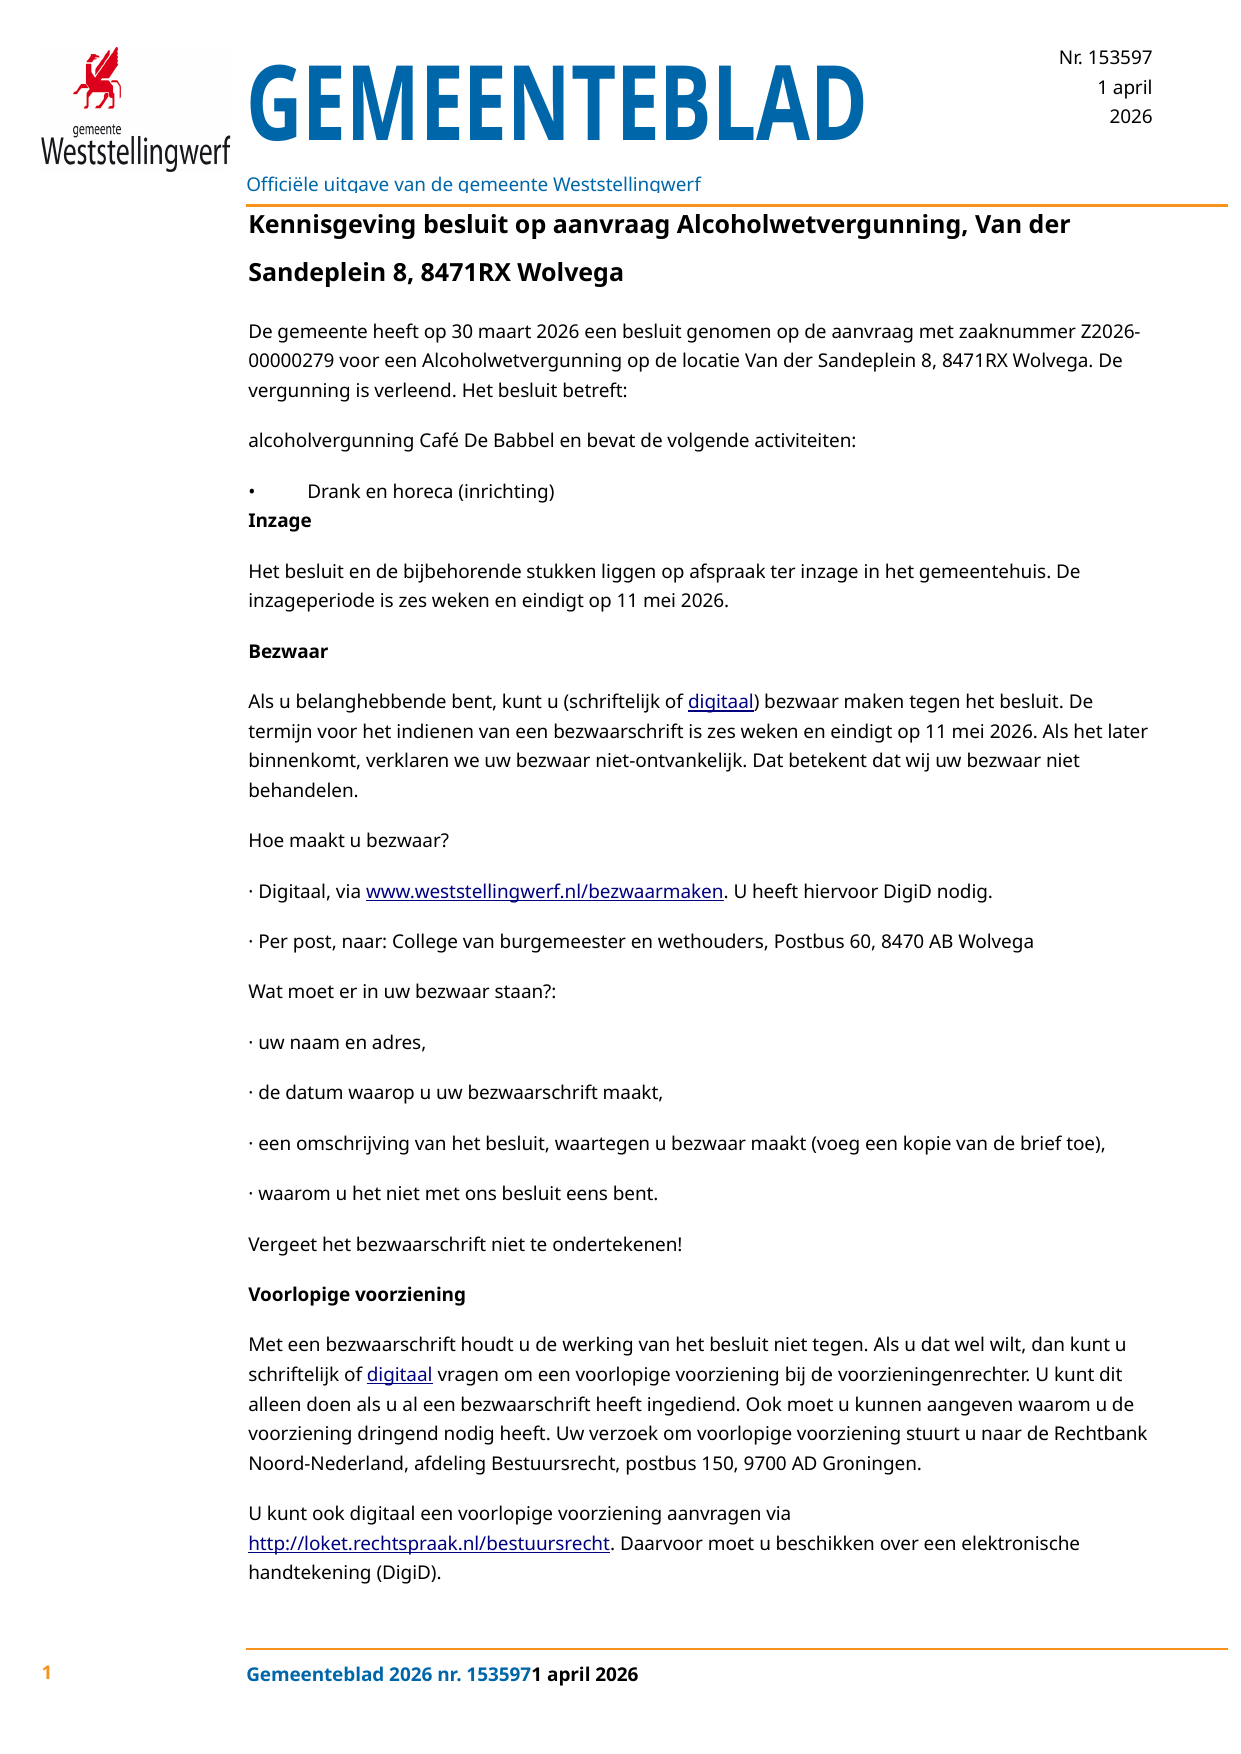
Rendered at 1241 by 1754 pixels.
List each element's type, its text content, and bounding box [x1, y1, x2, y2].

text · Digitaal, via www.weststellingwerf.nl/bezwaarmaken. U heeft hiervoor DigiD nodig. [248, 878, 1152, 904]
text Voorlopige voorziening [248, 1281, 1152, 1307]
text Hoe maakt u bezwaar? [248, 827, 1152, 853]
text Kennisgeving besluit op aanvraag Alcoholwetvergunning, Van der Sandeplein 8, 8471RX Wolvega [248, 207, 1152, 288]
text Wat moet er in uw bezwaar staan?: [248, 979, 1152, 1004]
text · uw naam en adres, [248, 1029, 1152, 1055]
text Het besluit en de bijbehorende stukken liggen op afspraak ter inzage in het gemeentehuis. De inzageperiode is zes weken en eindigt op 11 mei 2026. [248, 558, 1152, 613]
text Vergeet het bezwaarschrift niet te ondertekenen! [248, 1231, 1152, 1257]
text U kunt ook digitaal een voorlopige voorziening aanvragen via http://loket.rechtspraak.nl/bestuursrecht. Daarvoor moet u beschikken over een elektronische handtekening (DigiD). [248, 1500, 1152, 1585]
text · Per post, naar: College van burgemeester en wethouders, Postbus 60, 8470 AB Wolvega [248, 928, 1152, 954]
text Inzage [248, 507, 1152, 533]
text · waarom u het niet met ons besluit eens bent. [248, 1180, 1152, 1206]
text · een omschrijving van het besluit, waartegen u bezwaar maakt (voeg een kopie van de brief toe), [248, 1130, 1152, 1156]
text Als u belanghebbende bent, kunt u (schriftelijk of digitaal) bezwaar maken tegen het besluit. De termijn voor het indienen van een bezwaarschrift is zes weken en eindigt op 11 mei 2026. Als het later binnenkomt, verklaren we uw bezwaar niet-ontvankelijk. Dat betekent dat wij uw bezwaar niet behandelen. [248, 688, 1152, 803]
text alcoholvergunning Café De Babbel en bevat de volgende activiteiten: [248, 427, 1152, 453]
text Met een bezwaarschrift houdt u de werking van het besluit niet tegen. Als u dat wel wilt, dan kunt u schriftelijk of digitaal vragen om een voorlopige voorziening bij de voorzieningenrechter. U kunt dit alleen doen als u al een bezwaarschrift heeft ingediend. Ook moet u kunnen aangeven waarom u de voorziening dringend nodig heeft. Uw verzoek om voorlopige voorziening stuurt u naar de Rechtbank Noord-Nederland, afdeling Bestuursrecht, postbus 150, 9700 AD Groningen. [248, 1332, 1152, 1476]
picture [41, 47, 231, 172]
text · de datum waarop u uw bezwaarschrift maakt, [248, 1079, 1152, 1105]
text De gemeente heeft op 30 maart 2026 een besluit genomen op de aanvraag met zaaknummer Z2026-00000279 voor een Alcoholwetvergunning op de locatie Van der Sandeplein 8, 8471RX Wolvega. De vergunning is verleend. Het besluit betreft: [248, 318, 1152, 403]
text Bezwaar [248, 638, 1152, 664]
list Drank en horeca (inrichting) [248, 478, 1152, 504]
